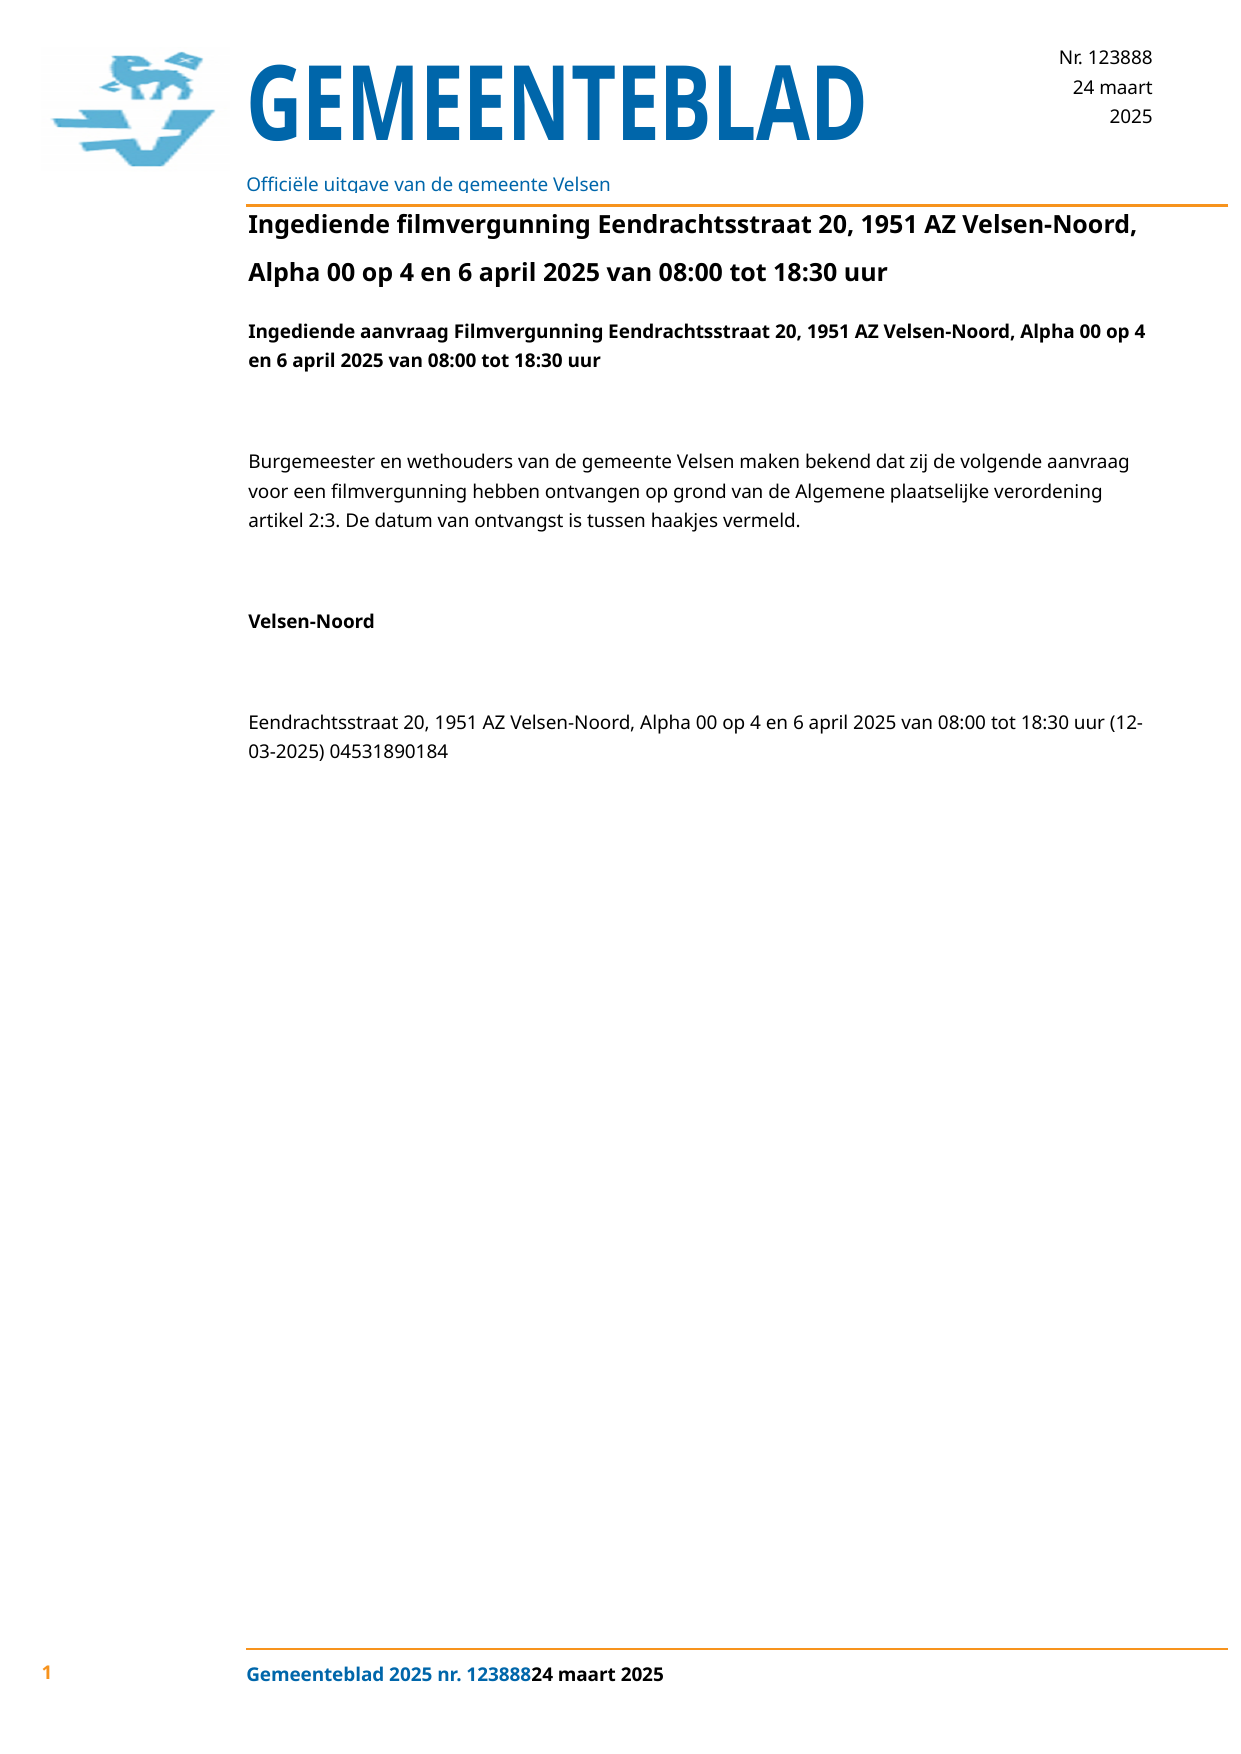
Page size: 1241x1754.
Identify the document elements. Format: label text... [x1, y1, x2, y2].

text Velsen-Noord [248, 608, 1152, 634]
text Ingediende aanvraag Filmvergunning Eendrachtsstraat 20, 1951 AZ Velsen-Noord, Alpha 00 op 4 en 6 april 2025 van 08:00 tot 18:30 uur [248, 318, 1152, 373]
picture [41, 47, 231, 172]
text Ingediende filmvergunning Eendrachtsstraat 20, 1951 AZ Velsen-Noord, Alpha 00 op 4 en 6 april 2025 van 08:00 tot 18:30 uur [248, 207, 1152, 288]
text Eendrachtsstraat 20, 1951 AZ Velsen-Noord, Alpha 00 op 4 en 6 april 2025 van 08:00 tot 18:30 uur (12-03-2025) 04531890184 [248, 709, 1152, 764]
text Burgemeester en wethouders van de gemeente Velsen maken bekend dat zij de volgende aanvraag voor een filmvergunning hebben ontvangen op grond van de Algemene plaatselijke verordening artikel 2:3. De datum van ontvangst is tussen haakjes vermeld. [248, 448, 1152, 533]
